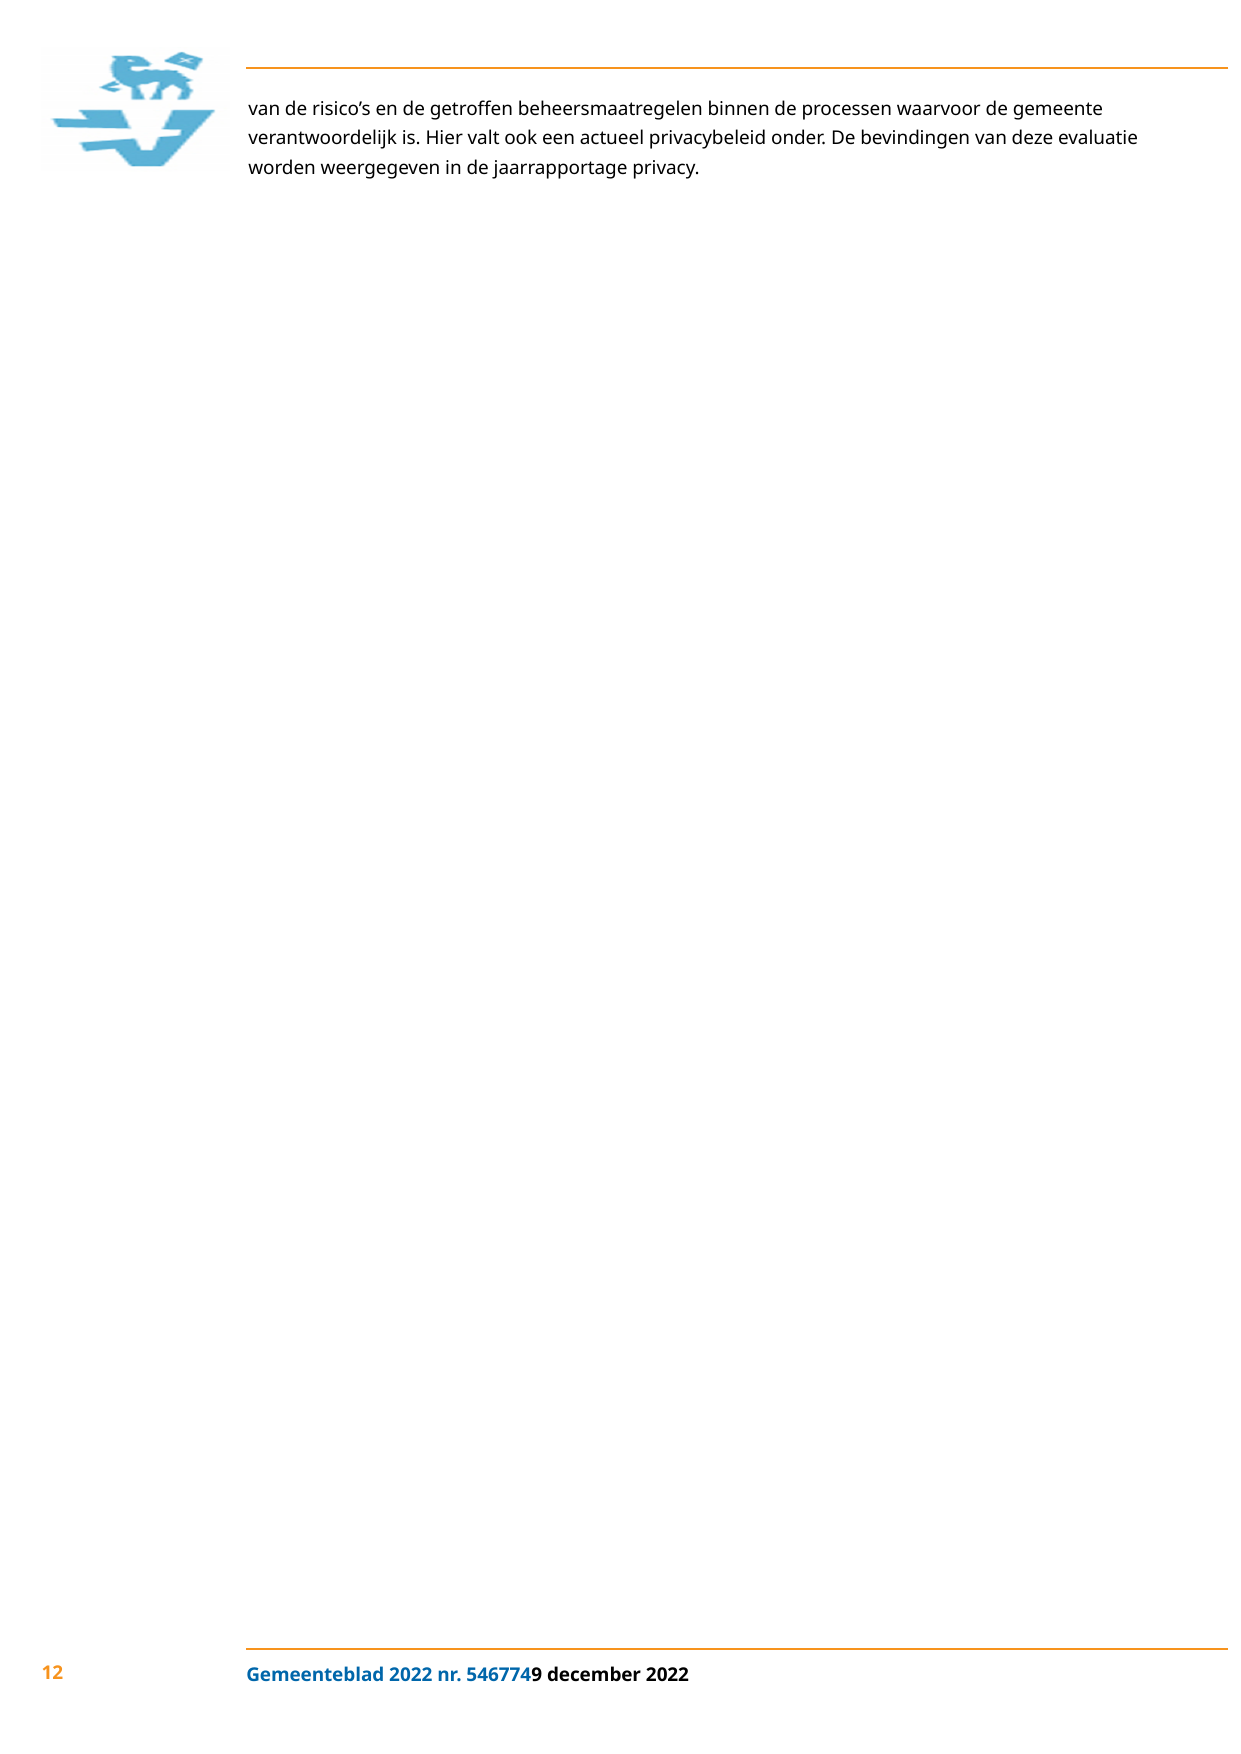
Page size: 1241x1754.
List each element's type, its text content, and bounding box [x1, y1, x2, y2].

picture [41, 47, 231, 172]
text van de risico’s en de getroffen beheersmaatregelen binnen de processen waarvoor de gemeente verantwoordelijk is. Hier valt ook een actueel privacybeleid onder. De bevindingen van deze evaluatie worden weergegeven in de jaarrapportage privacy. [248, 95, 1152, 180]
